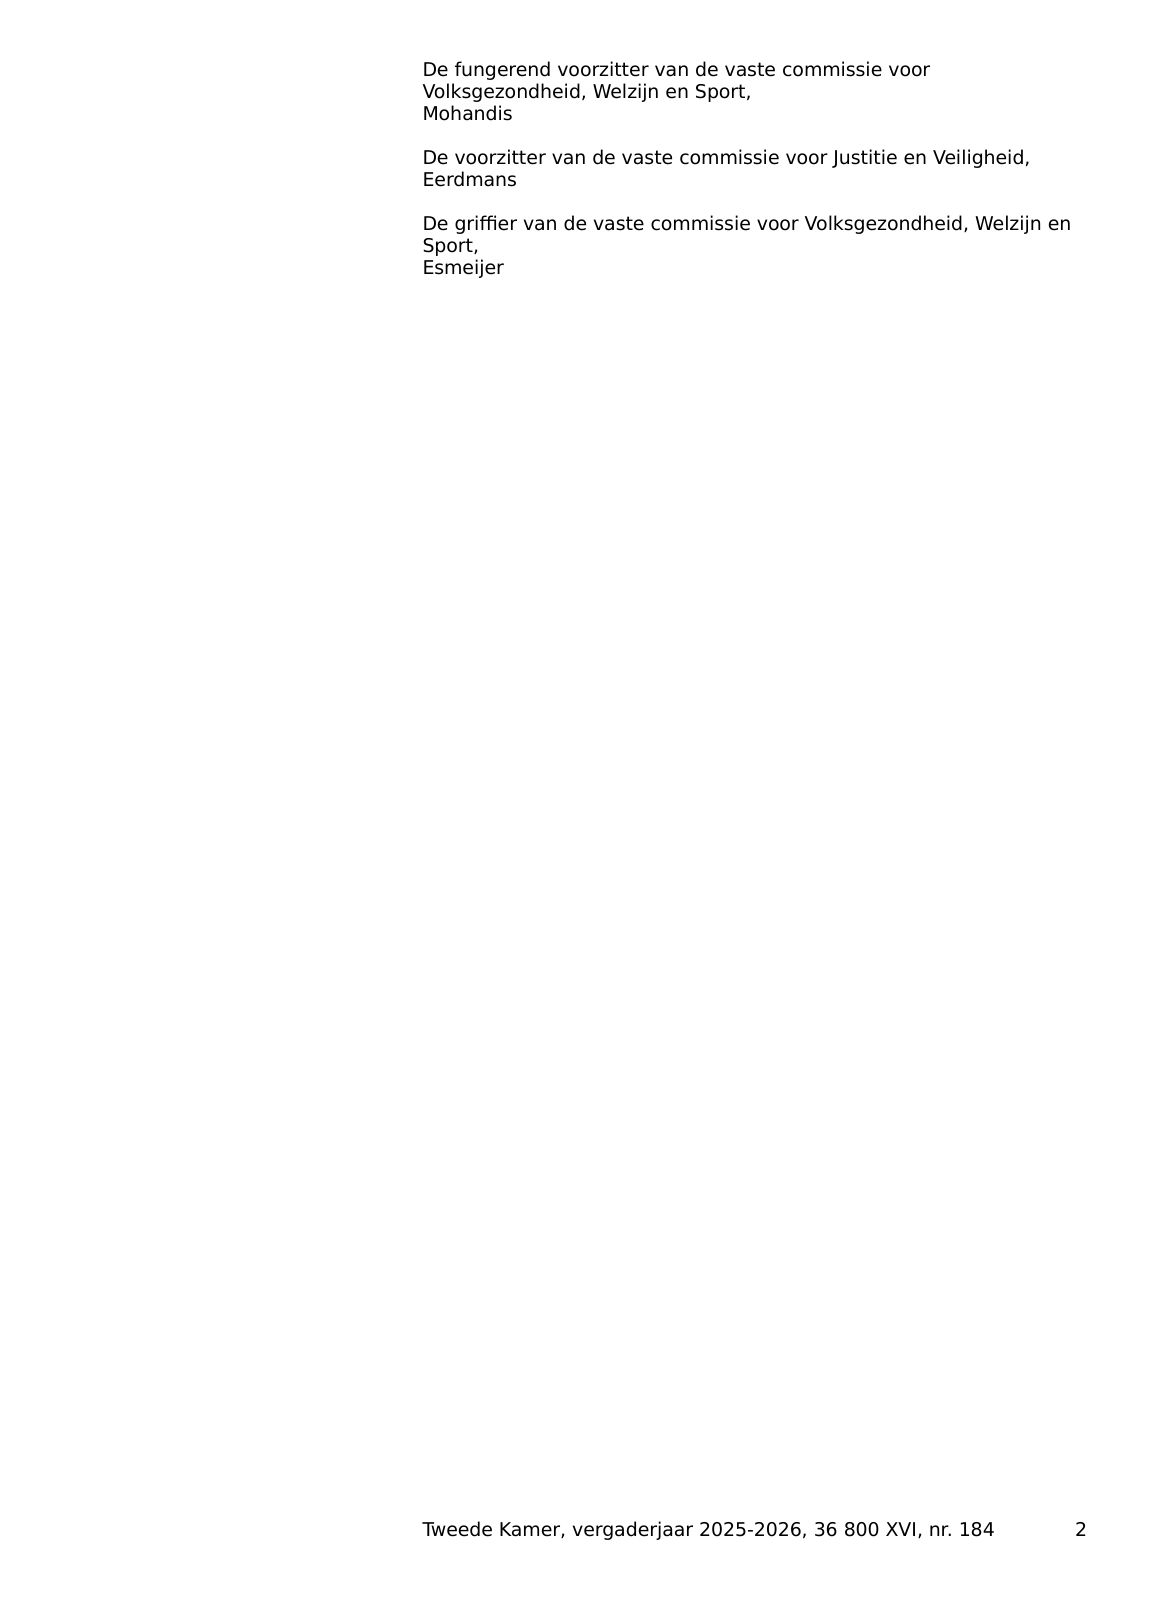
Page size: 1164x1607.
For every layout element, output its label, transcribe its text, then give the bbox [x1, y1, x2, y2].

text De griffier van de vaste commissie voor Volksgezondheid, Welzijn en Sport, Esmeijer [422, 213, 1087, 279]
text De voorzitter van de vaste commissie voor Justitie en Veiligheid, Eerdmans [422, 147, 1087, 191]
text De fungerend voorzitter van de vaste commissie voor Volksgezondheid, Welzijn en Sport, Mohandis [422, 59, 1087, 125]
